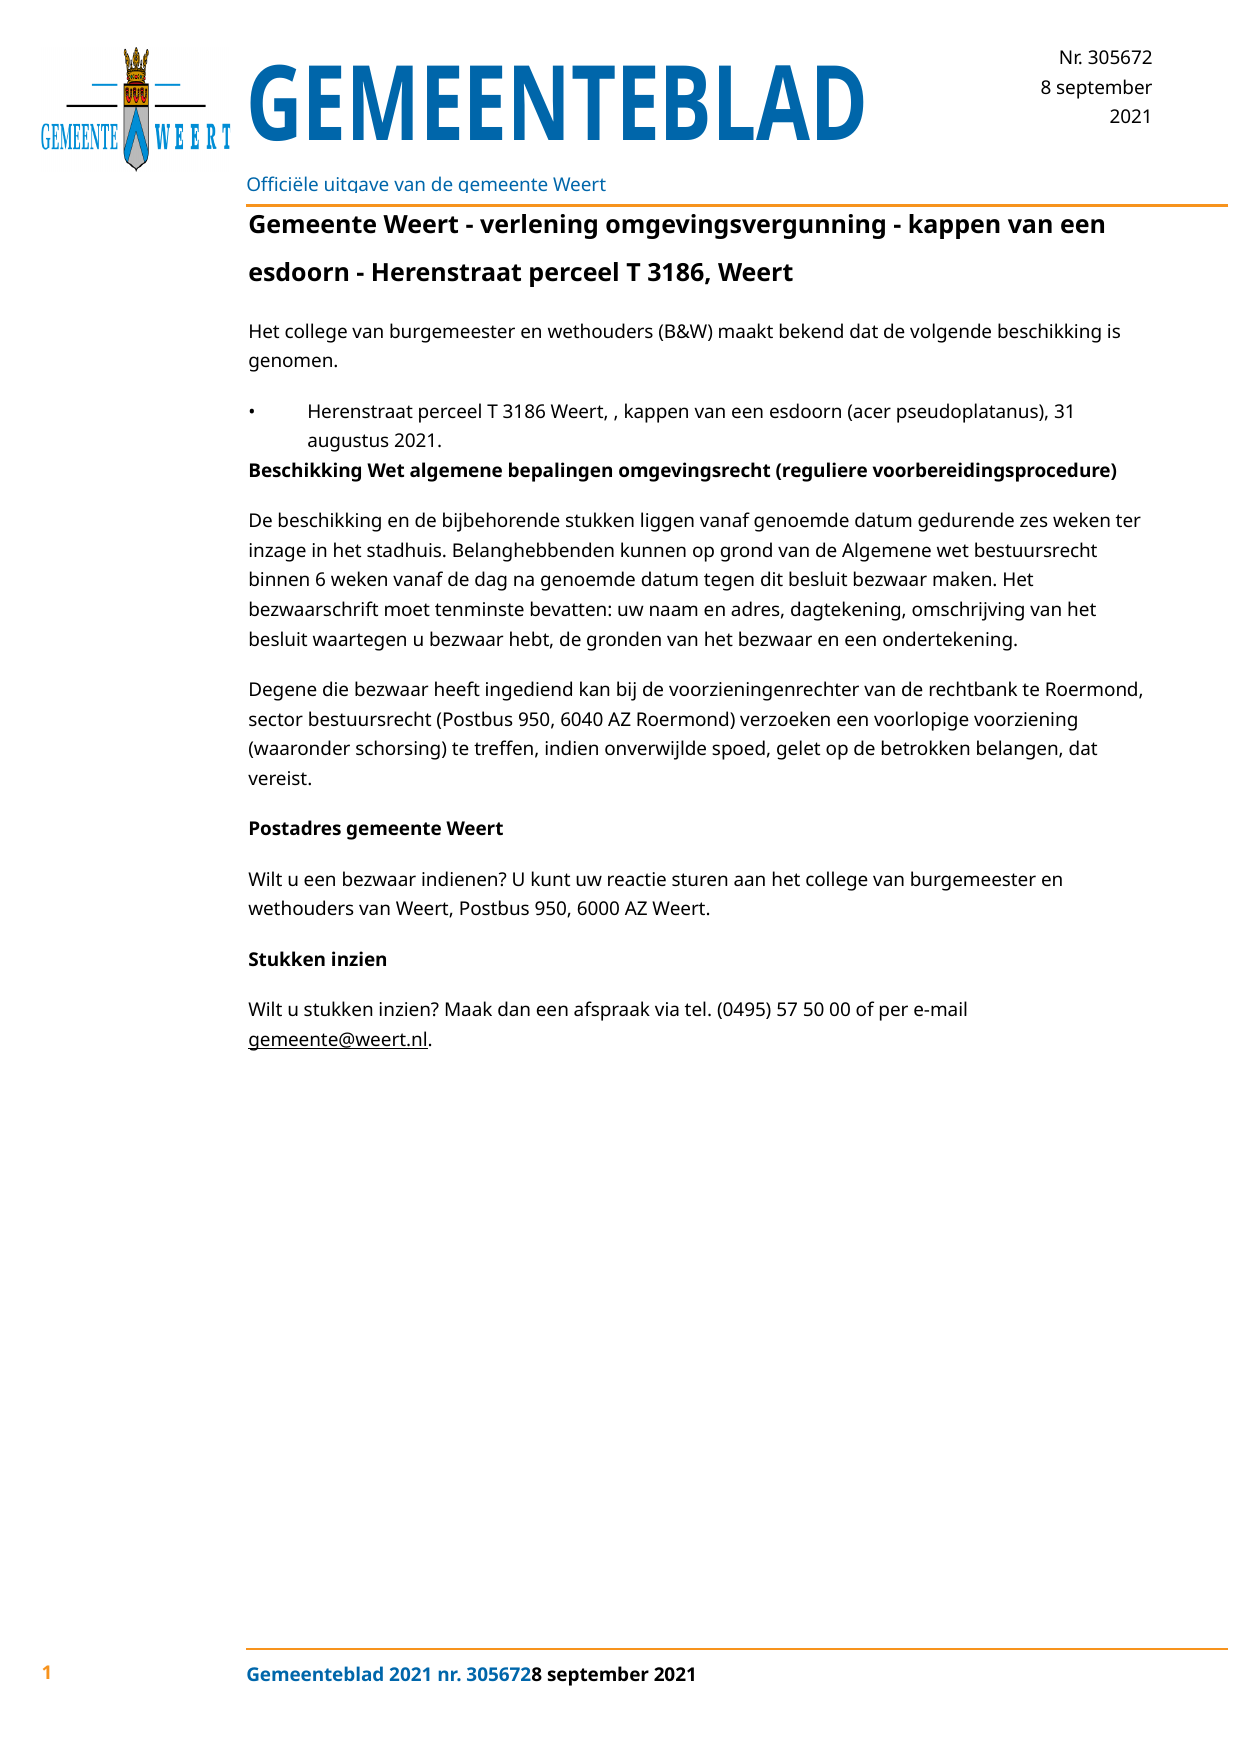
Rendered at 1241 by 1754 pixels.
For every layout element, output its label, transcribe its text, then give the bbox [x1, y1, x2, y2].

picture [41, 47, 231, 172]
text Wilt u stukken inzien? Maak dan een afspraak via tel. (0495) 57 50 00 of per e-mail gemeente@weert.nl. [248, 996, 1152, 1052]
text Degene die bezwaar heeft ingediend kan bij de voorzieningenrechter van de rechtbank te Roermond, sector bestuursrecht (Postbus 950, 6040 AZ Roermond) verzoeken een voorlopige voorziening (waaronder schorsing) te treffen, indien onverwijlde spoed, gelet op de betrokken belangen, dat vereist. [248, 676, 1152, 791]
text Gemeente Weert - verlening omgevingsvergunning - kappen van een esdoorn - Herenstraat perceel T 3186, Weert [248, 207, 1152, 288]
text Beschikking Wet algemene bepalingen omgevingsrecht (reguliere voorbereidingsprocedure) [248, 457, 1152, 483]
text De beschikking en de bijbehorende stukken liggen vanaf genoemde datum gedurende zes weken ter inzage in het stadhuis. Belanghebbenden kunnen op grond van de Algemene wet bestuursrecht binnen 6 weken vanaf de dag na genoemde datum tegen dit besluit bezwaar maken. Het bezwaarschrift moet tenminste bevatten: uw naam en adres, dagtekening, omschrijving van het besluit waartegen u bezwaar hebt, de gronden van het bezwaar en een ondertekening. [248, 507, 1152, 652]
list Herenstraat perceel T 3186 Weert, , kappen van een esdoorn (acer pseudoplatanus), 31 augustus 2021. [248, 398, 1152, 453]
text Wilt u een bezwaar indienen? U kunt uw reactie sturen aan het college van burgemeester en wethouders van Weert, Postbus 950, 6000 AZ Weert. [248, 866, 1152, 921]
text Postadres gemeente Weert [248, 815, 1152, 841]
text Het college van burgemeester en wethouders (B&W) maakt bekend dat de volgende beschikking is genomen. [248, 318, 1152, 373]
text Stukken inzien [248, 946, 1152, 972]
